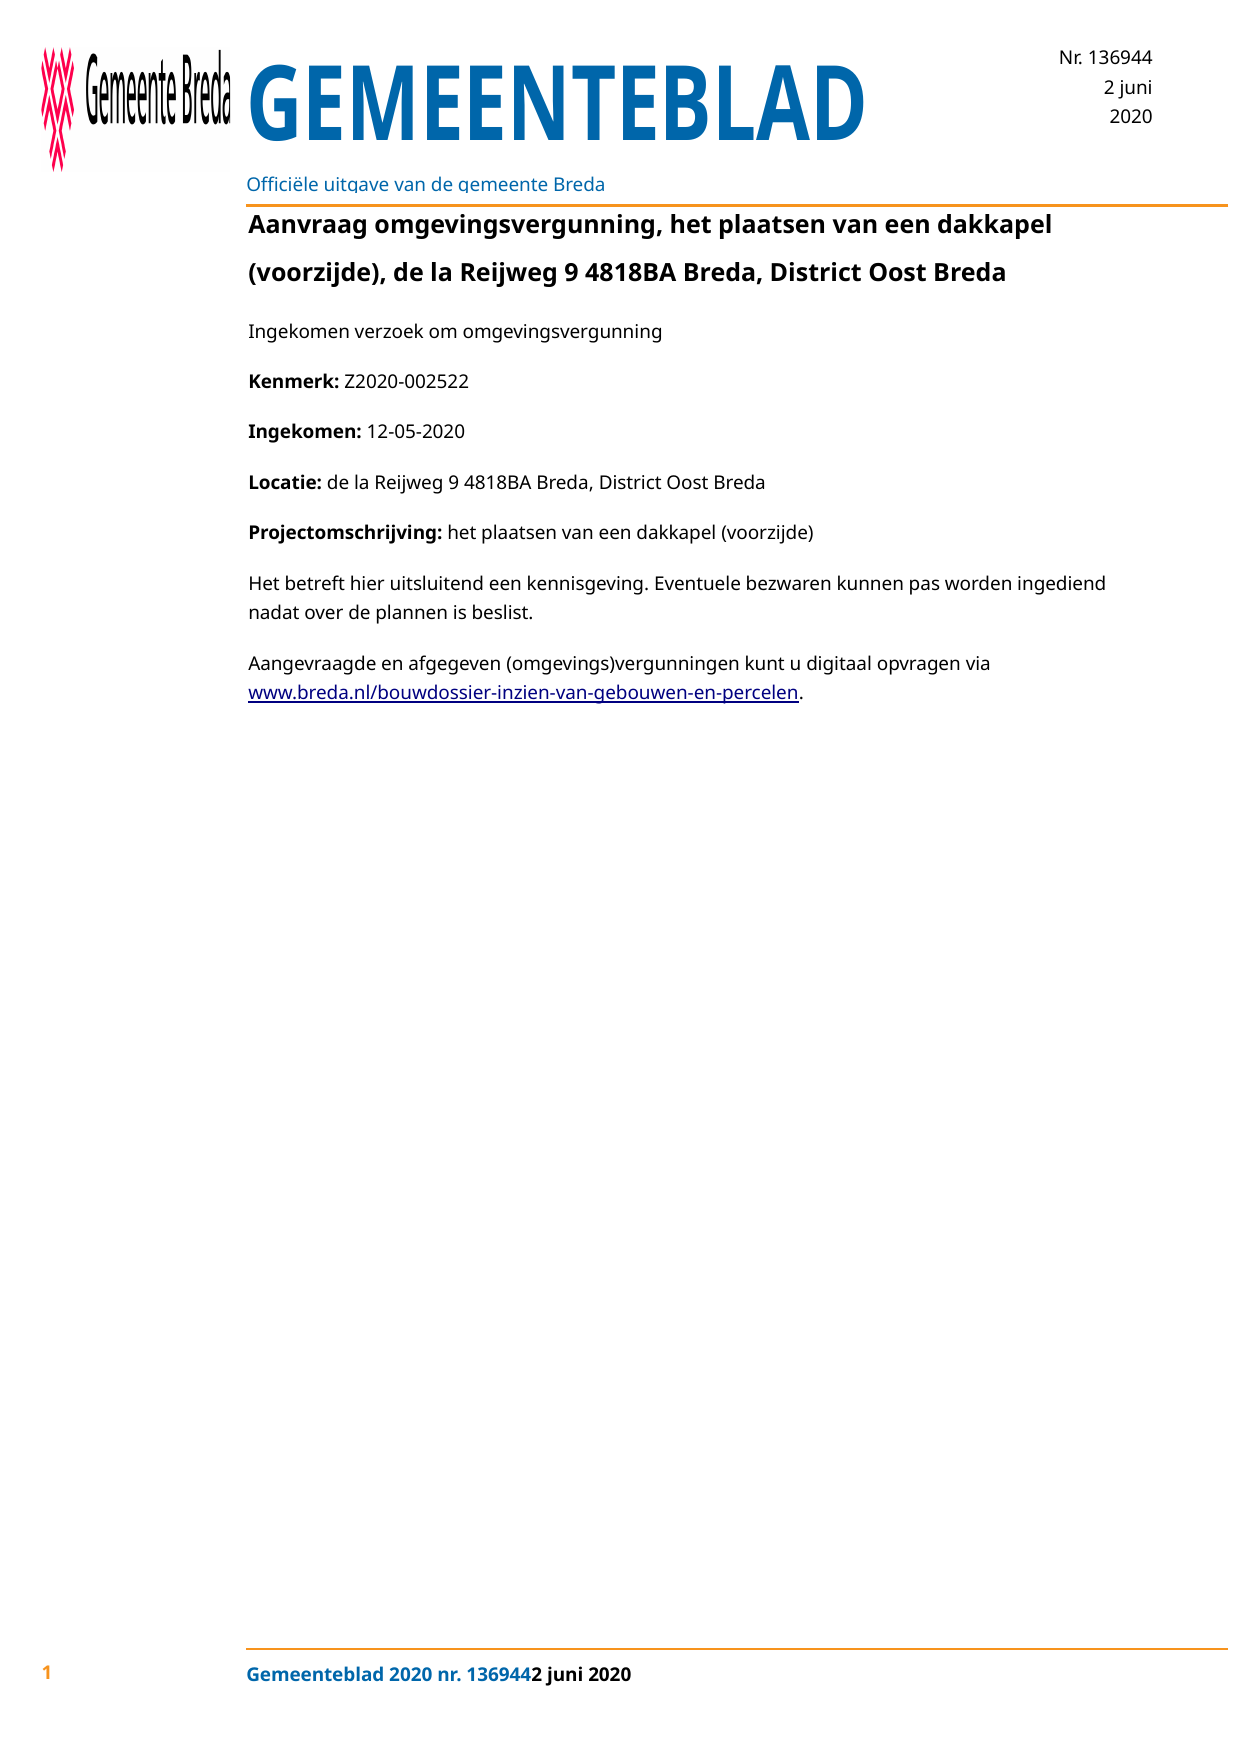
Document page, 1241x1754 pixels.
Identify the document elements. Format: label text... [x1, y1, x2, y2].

text Ingekomen verzoek om omgevingsvergunning [248, 318, 1152, 344]
text Aanvraag omgevingsvergunning, het plaatsen van een dakkapel (voorzijde), de la Reijweg 9 4818BA Breda, District Oost Breda [248, 207, 1152, 288]
text Kenmerk: Z2020-002522 [248, 368, 1152, 394]
text Projectomschrijving: het plaatsen van een dakkapel (voorzijde) [248, 519, 1152, 545]
text Aangevraagde en afgegeven (omgevings)vergunningen kunt u digitaal opvragen via www.breda.nl/bouwdossier-inzien-van-gebouwen-en-percelen. [248, 650, 1152, 705]
text Locatie: de la Reijweg 9 4818BA Breda, District Oost Breda [248, 469, 1152, 495]
picture [41, 47, 231, 172]
text Het betreft hier uitsluitend een kennisgeving. Eventuele bezwaren kunnen pas worden ingediend nadat over de plannen is beslist. [248, 570, 1152, 625]
text Ingekomen: 12-05-2020 [248, 419, 1152, 444]
